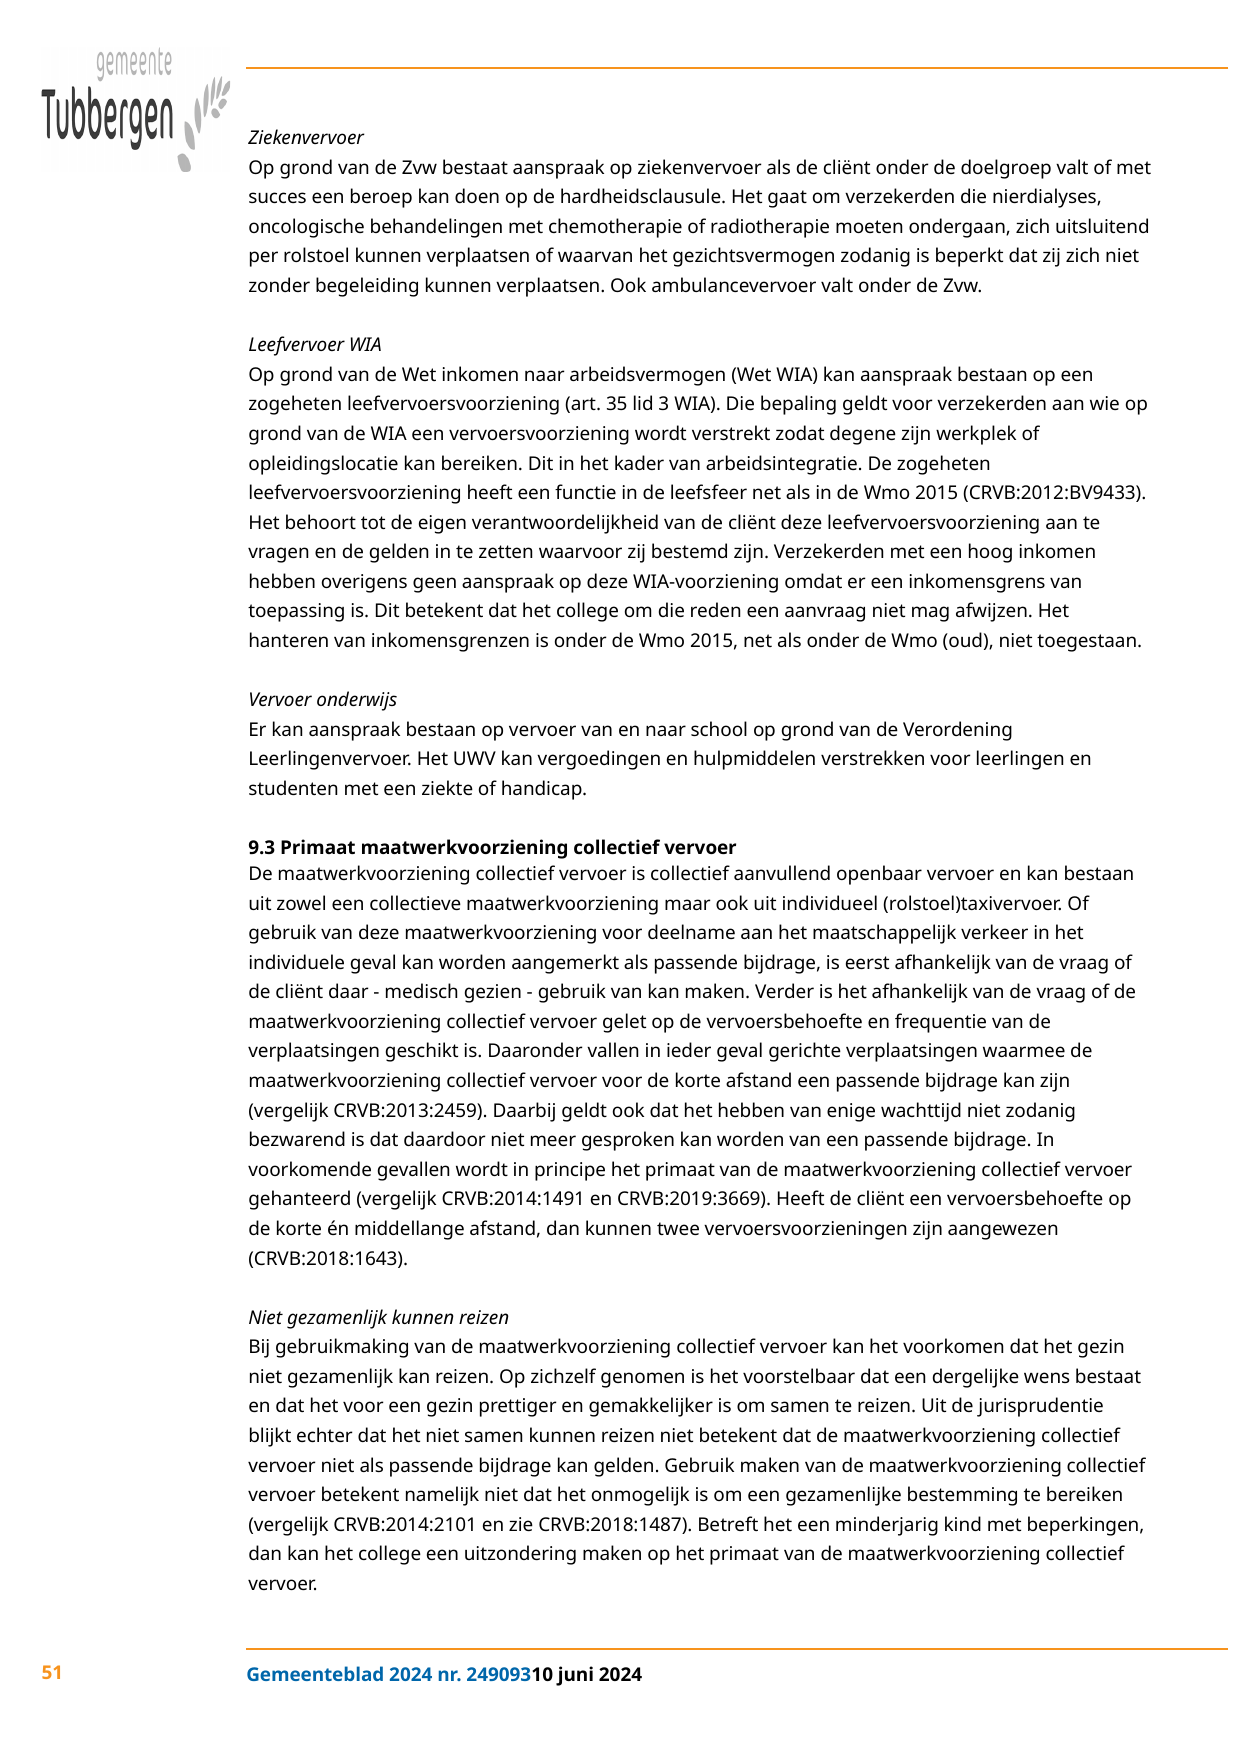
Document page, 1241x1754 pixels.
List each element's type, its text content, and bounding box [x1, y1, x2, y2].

text Ziekenvervoer [248, 124, 1152, 150]
text Er kan aanspraak bestaan op vervoer van en naar school op grond van de Verordening Leerlingenvervoer. Het UWV kan vergoedingen en hulpmiddelen verstrekken voor leerlingen en studenten met een ziekte of handicap. [248, 716, 1152, 801]
picture [41, 47, 231, 172]
text Op grond van de Zvw bestaat aanspraak op ziekenvervoer als de cliënt onder de doelgroep valt of met succes een beroep kan doen op de hardheidsclausule. Het gaat om verzekerden die nierdialyses, oncologische behandelingen met chemotherapie of radiotherapie moeten ondergaan, zich uitsluitend per rolstoel kunnen verplaatsen of waarvan het gezichtsvermogen zodanig is beperkt dat zij zich niet zonder begeleiding kunnen verplaatsen. Ook ambulancevervoer valt onder de Zvw. [248, 154, 1152, 298]
text De maatwerkvoorziening collectief vervoer is collectief aanvullend openbaar vervoer en kan bestaan uit zowel een collectieve maatwerkvoorziening maar ook uit individueel (rolstoel)taxivervoer. Of gebruik van deze maatwerkvoorziening voor deelname aan het maatschappelijk verkeer in het individuele geval kan worden aangemerkt als passende bijdrage, is eerst afhankelijk van de vraag of de cliënt daar - medisch gezien - gebruik van kan maken. Verder is het afhankelijk van de vraag of de maatwerkvoorziening collectief vervoer gelet op de vervoersbehoefte en frequentie van de verplaatsingen geschikt is. Daaronder vallen in ieder geval gerichte verplaatsingen waarmee de maatwerkvoorziening collectief vervoer voor de korte afstand een passende bijdrage kan zijn (vergelijk CRVB:2013:2459). Daarbij geldt ook dat het hebben van enige wachttijd niet zodanig bezwarend is dat daardoor niet meer gesproken kan worden van een passende bijdrage. In voorkomende gevallen wordt in principe het primaat van de maatwerkvoorziening collectief vervoer gehanteerd (vergelijk CRVB:2014:1491 en CRVB:2019:3669). Heeft de cliënt een vervoersbehoefte op de korte én middellange afstand, dan kunnen twee vervoersvoorzieningen zijn aangewezen (CRVB:2018:1643). [248, 860, 1152, 1270]
text Bij gebruikmaking van de maatwerkvoorziening collectief vervoer kan het voorkomen dat het gezin niet gezamenlijk kan reizen. Op zichzelf genomen is het voorstelbaar dat een dergelijke wens bestaat en dat het voor een gezin prettiger en gemakkelijker is om samen te reizen. Uit de jurisprudentie blijkt echter dat het niet samen kunnen reizen niet betekent dat de maatwerkvoorziening collectief vervoer niet als passende bijdrage kan gelden. Gebruik maken van de maatwerkvoorziening collectief vervoer betekent namelijk niet dat het onmogelijk is om een gezamenlijke bestemming te bereiken (vergelijk CRVB:2014:2101 en zie CRVB:2018:1487). Betreft het een minderjarig kind met beperkingen, dan kan het college een uitzondering maken op het primaat van de maatwerkvoorziening collectief vervoer. [248, 1333, 1152, 1596]
text Niet gezamenlijk kunnen reizen [248, 1304, 1152, 1329]
text Vervoer onderwijs [248, 686, 1152, 712]
text Op grond van de Wet inkomen naar arbeidsvermogen (Wet WIA) kan aanspraak bestaan op een zogeheten leefvervoersvoorziening (art. 35 lid 3 WIA). Die bepaling geldt voor verzekerden aan wie op grond van de WIA een vervoersvoorziening wordt verstrekt zodat degene zijn werkplek of opleidingslocatie kan bereiken. Dit in het kader van arbeidsintegratie. De zogeheten leefvervoersvoorziening heeft een functie in de leefsfeer net als in de Wmo 2015 (CRVB:2012:BV9433). Het behoort tot de eigen verantwoordelijkheid van de cliënt deze leefvervoersvoorziening aan te vragen en de gelden in te zetten waarvoor zij bestemd zijn. Verzekerden met een hoog inkomen hebben overigens geen aanspraak op deze WIA-voorziening omdat er een inkomensgrens van toepassing is. Dit betekent dat het college om die reden een aanvraag niet mag afwijzen. Het hanteren van inkomensgrenzen is onder de Wmo 2015, net als onder de Wmo (oud), niet toegestaan. [248, 361, 1152, 653]
text 9.3 Primaat maatwerkvoorziening collectief vervoer [248, 834, 1152, 860]
text Leefvervoer WIA [248, 331, 1152, 357]
